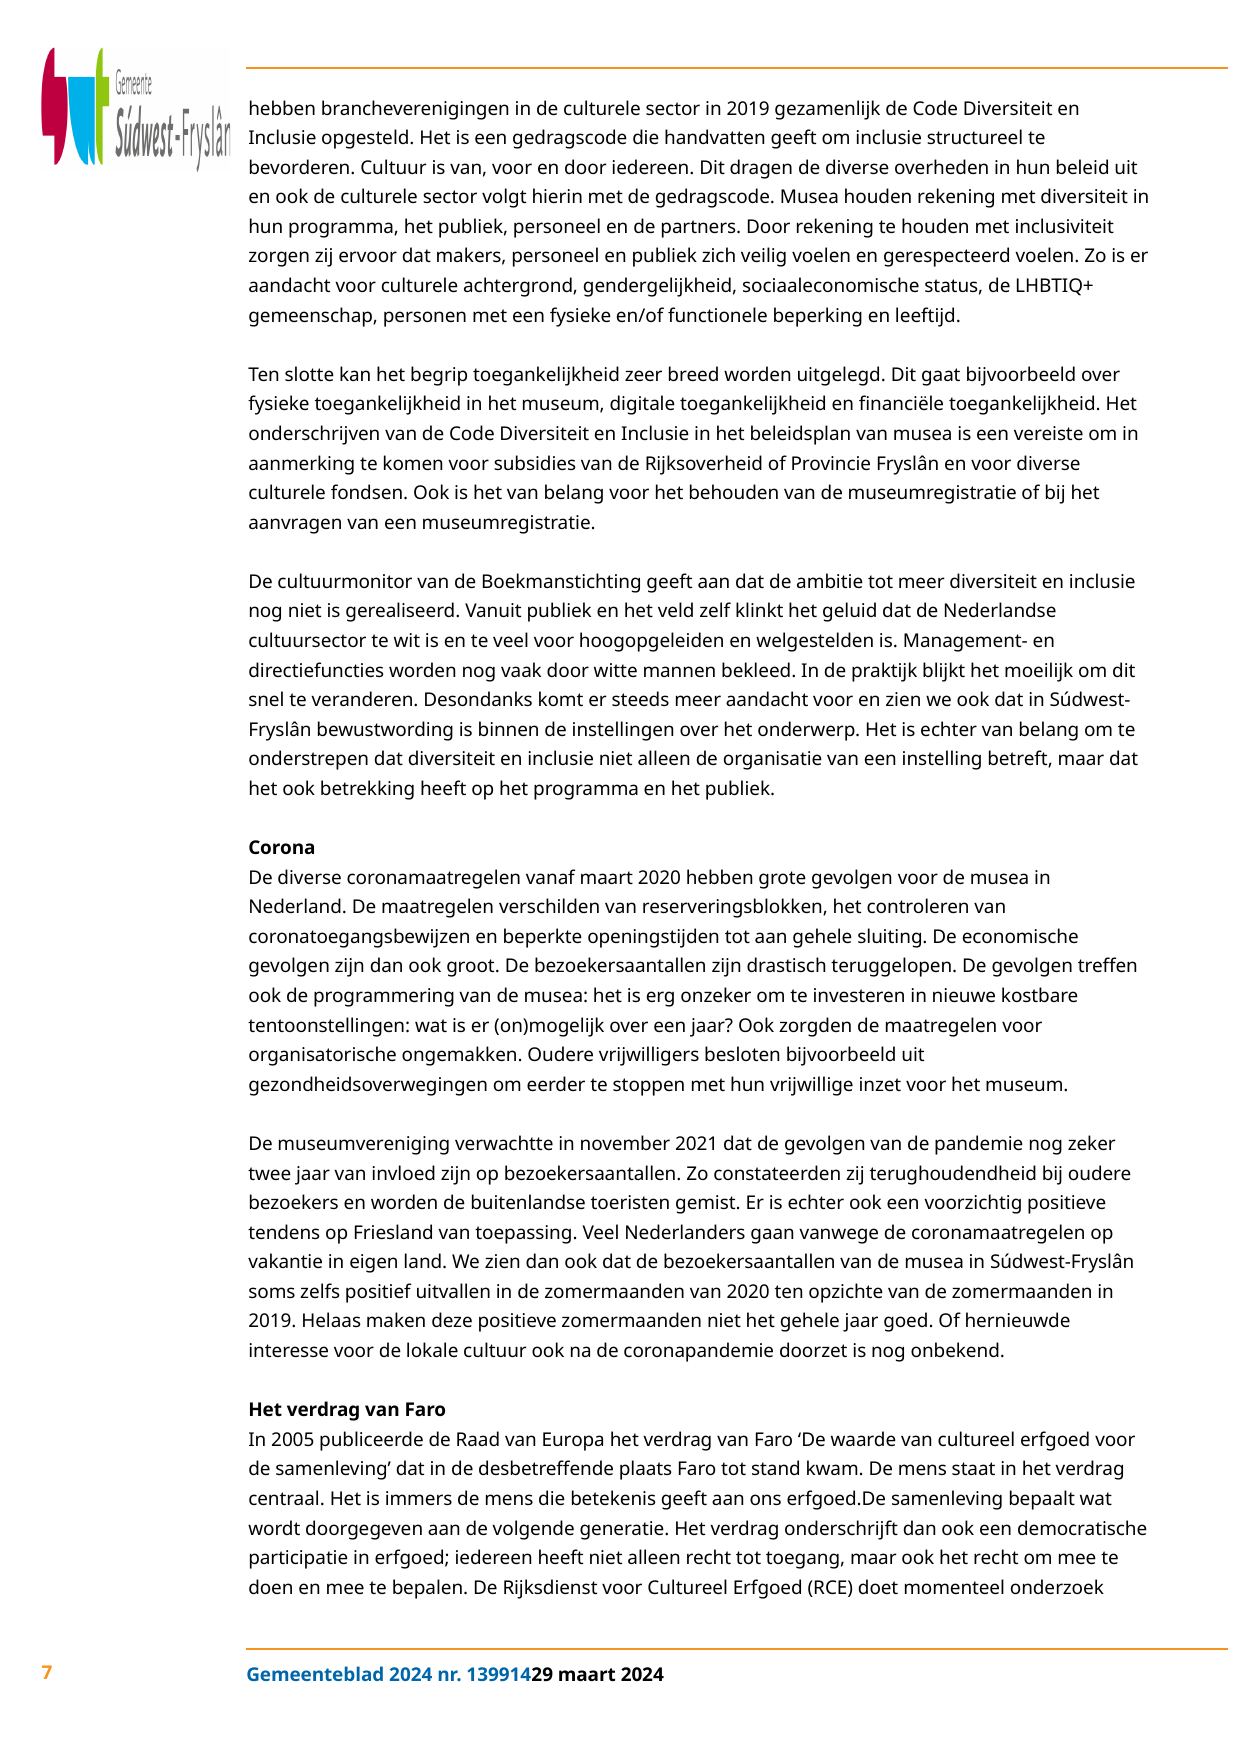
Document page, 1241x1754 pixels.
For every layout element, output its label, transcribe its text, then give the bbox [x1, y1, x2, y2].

text Ten slotte kan het begrip toegankelijkheid zeer breed worden uitgelegd. Dit gaat bijvoorbeeld over fysieke toegankelijkheid in het museum, digitale toegankelijkheid en financiële toegankelijkheid. Het onderschrijven van de Code Diversiteit en Inclusie in het beleidsplan van musea is een vereiste om in aanmerking te komen voor subsidies van de Rijksoverheid of Provincie Fryslân en voor diverse culturele fondsen. Ook is het van belang voor het behouden van de museumregistratie of bij het aanvragen van een museumregistratie. [248, 361, 1152, 535]
text De diverse coronamaatregelen vanaf maart 2020 hebben grote gevolgen voor de musea in Nederland. De maatregelen verschilden van reserveringsblokken, het controleren van coronatoegangsbewijzen en beperkte openingstijden tot aan gehele sluiting. De economische gevolgen zijn dan ook groot. De bezoekersaantallen zijn drastisch teruggelopen. De gevolgen treffen ook de programmering van de musea: het is erg onzeker om te investeren in nieuwe kostbare tentoonstellingen: wat is er (on)mogelijk over een jaar? Ook zorgden de maatregelen voor organisatorische ongemakken. Oudere vrijwilligers besloten bijvoorbeeld uit gezondheidsoverwegingen om eerder te stoppen met hun vrijwillige inzet voor het museum. [248, 864, 1152, 1097]
picture [41, 47, 231, 172]
text Het verdrag van Faro [248, 1396, 1152, 1422]
text De museumvereniging verwachtte in november 2021 dat de gevolgen van de pandemie nog zeker twee jaar van invloed zijn op bezoekersaantallen. Zo constateerden zij terughoudendheid bij oudere bezoekers en worden de buitenlandse toeristen gemist. Er is echter ook een voorzichtig positieve tendens op Friesland van toepassing. Veel Nederlanders gaan vanwege de coronamaatregelen op vakantie in eigen land. We zien dan ook dat de bezoekersaantallen van de musea in Súdwest-Fryslân soms zelfs positief uitvallen in de zomermaanden van 2020 ten opzichte van de zomermaanden in 2019. Helaas maken deze positieve zomermaanden niet het gehele jaar goed. Of hernieuwde interesse voor de lokale cultuur ook na de coronapandemie doorzet is nog onbekend. [248, 1130, 1152, 1363]
text In 2005 publiceerde de Raad van Europa het verdrag van Faro ‘De waarde van cultureel erfgoed voor de samenleving’ dat in de desbetreffende plaats Faro tot stand kwam. De mens staat in het verdrag centraal. Het is immers de mens die betekenis geeft aan ons erfgoed.De samenleving bepaalt wat wordt doorgegeven aan de volgende generatie. Het verdrag onderschrijft dan ook een democratische participatie in erfgoed; iedereen heeft niet alleen recht tot toegang, maar ook het recht om mee te doen en mee te bepalen. De Rijksdienst voor Cultureel Erfgoed (RCE) doet momenteel onderzoek [248, 1426, 1152, 1600]
text hebben brancheverenigingen in de culturele sector in 2019 gezamenlijk de Code Diversiteit en Inclusie opgesteld. Het is een gedragscode die handvatten geeft om inclusie structureel te bevorderen. Cultuur is van, voor en door iedereen. Dit dragen de diverse overheden in hun beleid uit en ook de culturele sector volgt hierin met de gedragscode. Musea houden rekening met diversiteit in hun programma, het publiek, personeel en de partners. Door rekening te houden met inclusiviteit zorgen zij ervoor dat makers, personeel en publiek zich veilig voelen en gerespecteerd voelen. Zo is er aandacht voor culturele achtergrond, gendergelijkheid, sociaaleconomische status, de LHBTIQ+ gemeenschap, personen met een fysieke en/of functionele beperking en leeftijd. [248, 95, 1152, 328]
text Corona [248, 834, 1152, 860]
text De cultuurmonitor van de Boekmanstichting geeft aan dat de ambitie tot meer diversiteit en inclusie nog niet is gerealiseerd. Vanuit publiek en het veld zelf klinkt het geluid dat de Nederlandse cultuursector te wit is en te veel voor hoogopgeleiden en welgestelden is. Management- en directiefuncties worden nog vaak door witte mannen bekleed. In de praktijk blijkt het moeilijk om dit snel te veranderen. Desondanks komt er steeds meer aandacht voor en zien we ook dat in Súdwest-Fryslân bewustwording is binnen de instellingen over het onderwerp. Het is echter van belang om te onderstrepen dat diversiteit en inclusie niet alleen de organisatie van een instelling betreft, maar dat het ook betrekking heeft op het programma en het publiek. [248, 568, 1152, 801]
